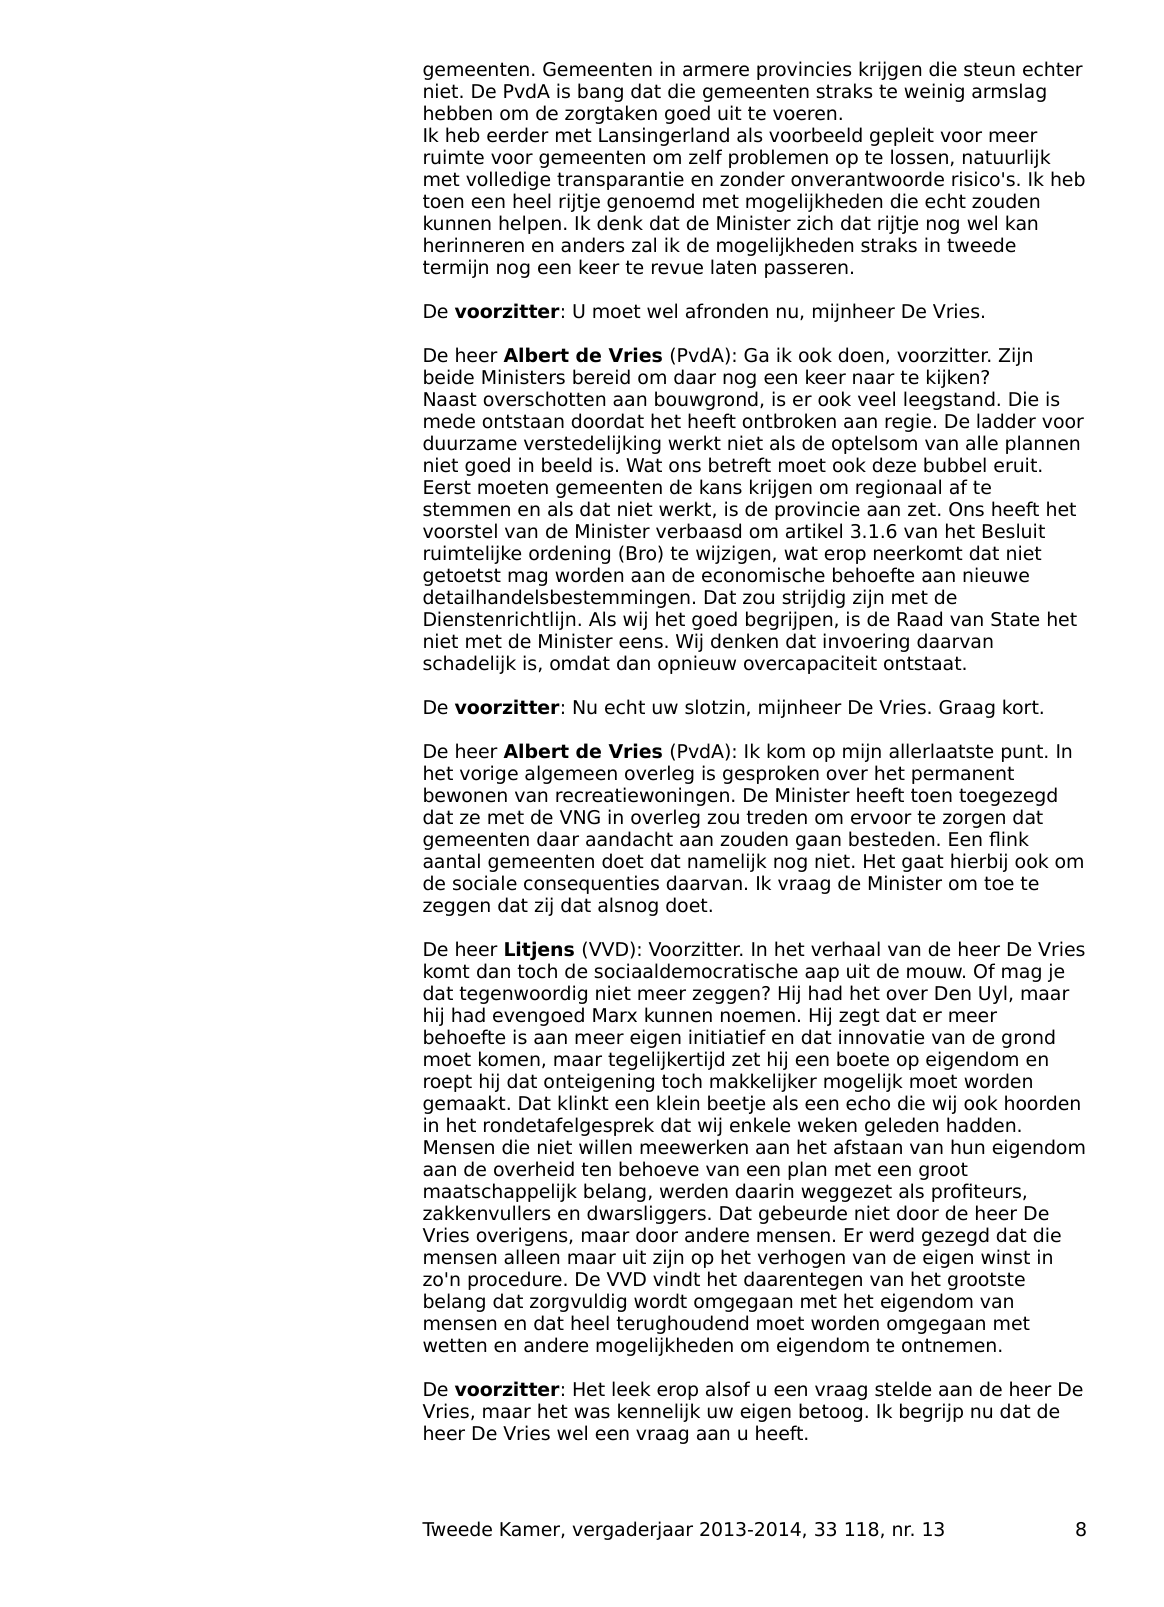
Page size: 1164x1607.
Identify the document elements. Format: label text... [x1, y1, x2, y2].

text Naast overschotten aan bouwgrond, is er ook veel leegstand. Die is mede ontstaan doordat het heeft ontbroken aan regie. De ladder voor duurzame verstedelijking werkt niet als de optelsom van alle plannen niet goed in beeld is. Wat ons betreft moet ook deze bubbel eruit. Eerst moeten gemeenten de kans krijgen om regionaal af te stemmen en als dat niet werkt, is de provincie aan zet. Ons heeft het voorstel van de Minister verbaasd om artikel 3.1.6 van het Besluit ruimtelijke ordening (Bro) te wijzigen, wat erop neerkomt dat niet getoetst mag worden aan de economische behoefte aan nieuwe detailhandelsbestemmingen. Dat zou strijdig zijn met de Dienstenrichtlijn. Als wij het goed begrijpen, is de Raad van State het niet met de Minister eens. Wij denken dat invoering daarvan schadelijk is, omdat dan opnieuw overcapaciteit ontstaat. [422, 389, 1087, 675]
text De voorzitter: U moet wel afronden nu, mijnheer De Vries. [422, 301, 1087, 323]
text gemeenten. Gemeenten in armere provincies krijgen die steun echter niet. De PvdA is bang dat die gemeenten straks te weinig armslag hebben om de zorgtaken goed uit te voeren. [422, 59, 1087, 125]
text De voorzitter: Het leek erop alsof u een vraag stelde aan de heer De Vries, maar het was kennelijk uw eigen betoog. Ik begrijp nu dat de heer De Vries wel een vraag aan u heeft. [422, 1379, 1087, 1445]
text De voorzitter: Nu echt uw slotzin, mijnheer De Vries. Graag kort. [422, 697, 1087, 719]
text De heer Litjens (VVD): Voorzitter. In het verhaal van de heer De Vries komt dan toch de sociaaldemocratische aap uit de mouw. Of mag je dat tegenwoordig niet meer zeggen? Hij had het over Den Uyl, maar hij had evengoed Marx kunnen noemen. Hij zegt dat er meer behoefte is aan meer eigen initiatief en dat innovatie van de grond moet komen, maar tegelijkertijd zet hij een boete op eigendom en roept hij dat onteigening toch makkelijker mogelijk moet worden gemaakt. Dat klinkt een klein beetje als een echo die wij ook hoorden in het rondetafelgesprek dat wij enkele weken geleden hadden. Mensen die niet willen meewerken aan het afstaan van hun eigendom aan de overheid ten behoeve van een plan met een groot maatschappelijk belang, werden daarin weggezet als profiteurs, zakkenvullers en dwarsliggers. Dat gebeurde niet door de heer De Vries overigens, maar door andere mensen. Er werd gezegd dat die mensen alleen maar uit zijn op het verhogen van de eigen winst in zo'n procedure. De VVD vindt het daarentegen van het grootste belang dat zorgvuldig wordt omgegaan met het eigendom van mensen en dat heel terughoudend moet worden omgegaan met wetten en andere mogelijkheden om eigendom te ontnemen. [422, 939, 1087, 1357]
text De heer Albert de Vries (PvdA): Ik kom op mijn allerlaatste punt. In het vorige algemeen overleg is gesproken over het permanent bewonen van recreatiewoningen. De Minister heeft toen toegezegd dat ze met de VNG in overleg zou treden om ervoor te zorgen dat gemeenten daar aandacht aan zouden gaan besteden. Een flink aantal gemeenten doet dat namelijk nog niet. Het gaat hierbij ook om de sociale consequenties daarvan. Ik vraag de Minister om toe te zeggen dat zij dat alsnog doet. [422, 741, 1087, 917]
text De heer Albert de Vries (PvdA): Ga ik ook doen, voorzitter. Zijn beide Ministers bereid om daar nog een keer naar te kijken? [422, 345, 1087, 389]
text Ik heb eerder met Lansingerland als voorbeeld gepleit voor meer ruimte voor gemeenten om zelf problemen op te lossen, natuurlijk met volledige transparantie en zonder onverantwoorde risico's. Ik heb toen een heel rijtje genoemd met mogelijkheden die echt zouden kunnen helpen. Ik denk dat de Minister zich dat rijtje nog wel kan herinneren en anders zal ik de mogelijkheden straks in tweede termijn nog een keer te revue laten passeren. [422, 125, 1087, 279]
